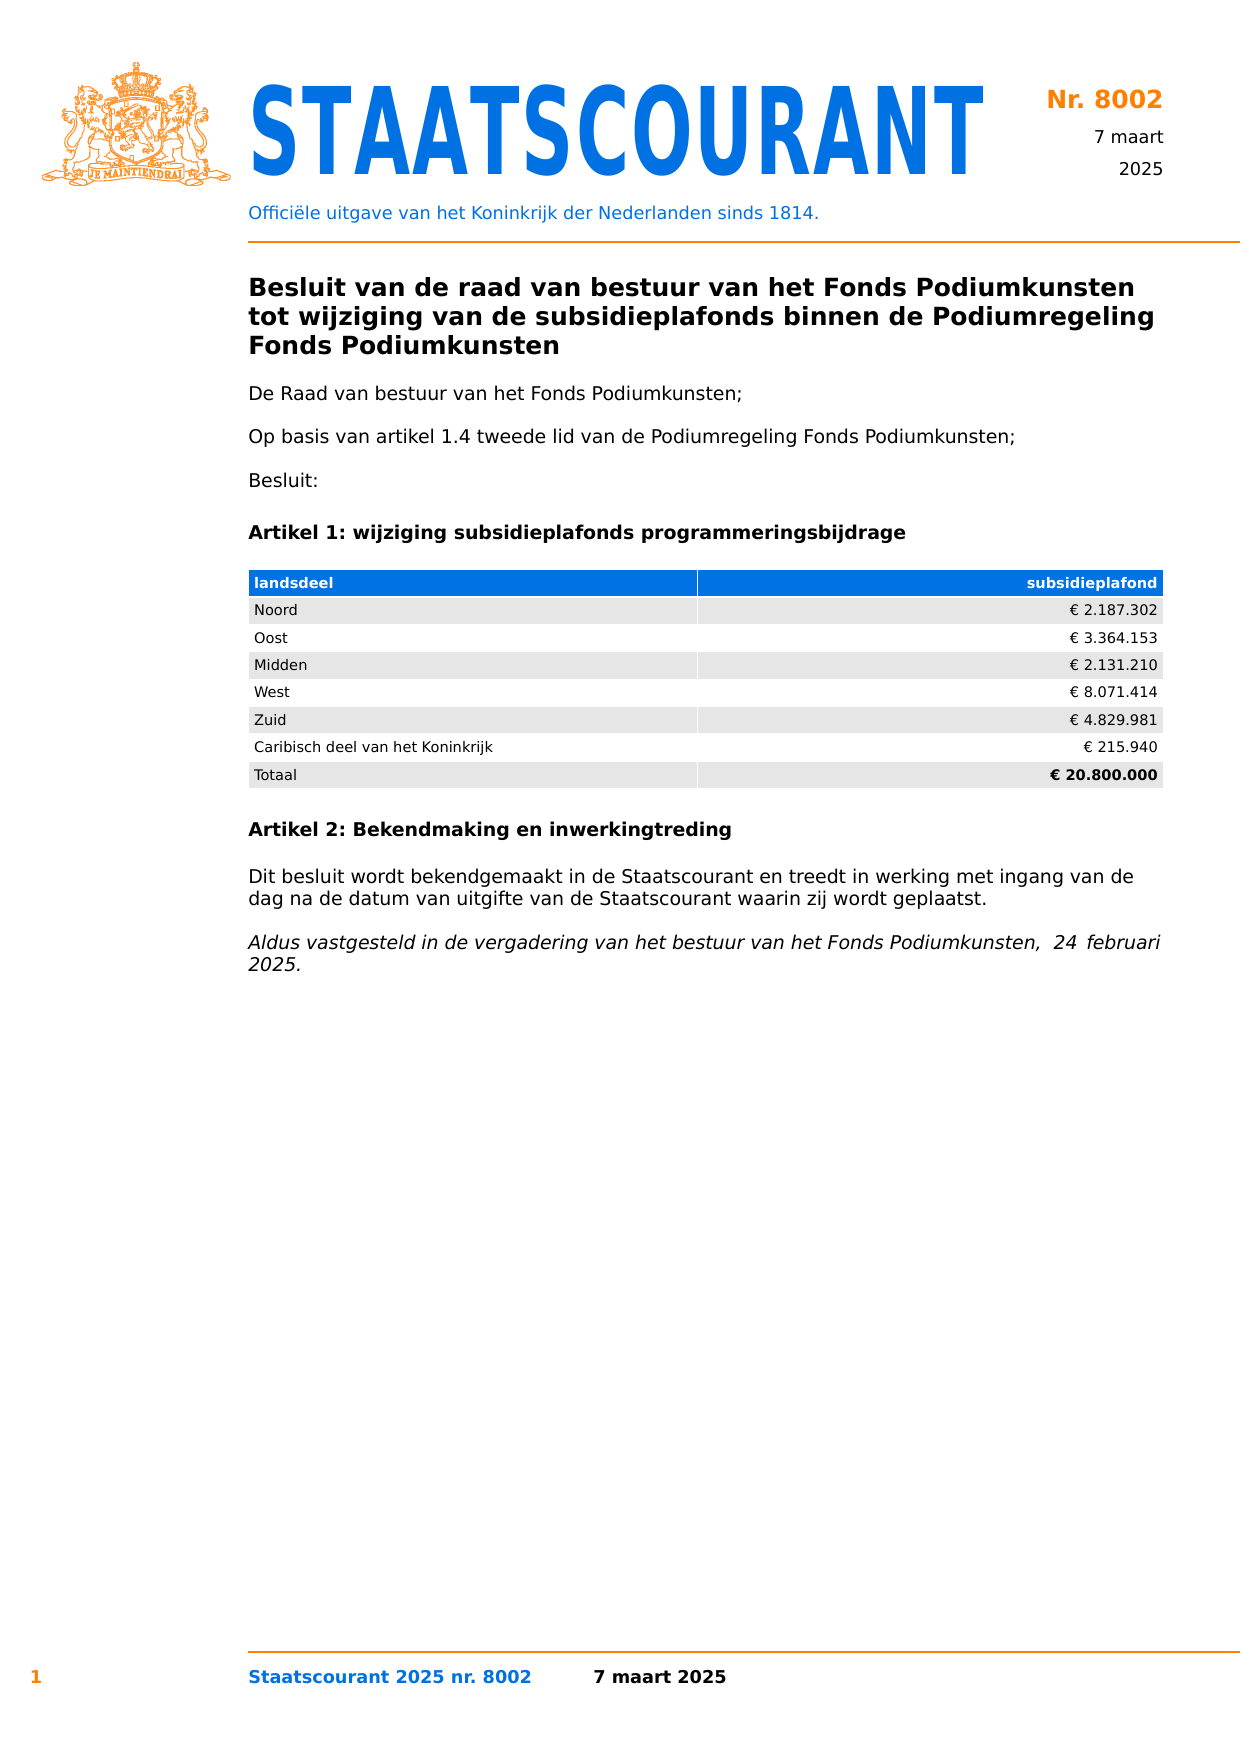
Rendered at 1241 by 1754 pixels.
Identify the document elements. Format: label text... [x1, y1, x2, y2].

table_cell Midden [249, 652, 697, 679]
text Dit besluit wordt bekendgemaakt in de Staatscourant en treedt in werking met ingang van de dag na de datum van uitgifte van de Staatscourant waarin zij wordt geplaatst. [248, 866, 1163, 910]
table_cell Zuid [249, 707, 697, 733]
table_header STAATSCOURANT [248, 62, 998, 203]
table_cell € 3.364.153 [698, 625, 1163, 651]
subtitle Artikel 2: Bekendmaking en inwerkingtreding [248, 819, 1163, 841]
table_cell 2025 [998, 153, 1240, 203]
text Op basis van artikel 1.4 tweede lid van de Podiumregeling Fonds Podiumkunsten; [248, 426, 1163, 448]
text Aldus vastgesteld in de vergadering van het bestuur van het Fonds Podiumkunsten, 24 februari 2025. [248, 932, 1163, 976]
table_cell € 2.187.302 [698, 598, 1163, 624]
table_header Nr. 8002 [998, 62, 1240, 121]
table_header landsdeel [249, 570, 697, 596]
table_cell Caribisch deel van het Koninkrijk [249, 735, 697, 761]
table_cell 7 maart [998, 121, 1240, 153]
table_cell West [249, 680, 697, 706]
text Besluit: [248, 470, 1163, 492]
table_cell Totaal [249, 762, 697, 788]
subtitle Artikel 1: wijziging subsidieplafonds programmeringsbijdrage [248, 522, 1163, 544]
text De Raad van bestuur van het Fonds Podiumkunsten; [248, 382, 1163, 404]
table_cell € 215.940 [698, 735, 1163, 761]
table_cell € 4.829.981 [698, 707, 1163, 733]
table_cell Officiële uitgave van het Koninkrijk der Nederlanden sinds 1814. [248, 203, 1240, 241]
table_cell Oost [249, 625, 697, 651]
table_cell Noord [249, 598, 697, 624]
picture [41, 62, 231, 186]
table_header [25, 62, 248, 241]
table_cell € 2.131.210 [698, 652, 1163, 679]
table_header subsidieplafond [698, 570, 1163, 596]
subtitle Besluit van de raad van bestuur van het Fonds Podiumkunsten tot wijziging van de subsidieplafonds binnen de Podiumregeling Fonds Podiumkunsten [248, 273, 1163, 361]
table_cell € 8.071.414 [698, 680, 1163, 706]
table_cell € 20.800.000 [698, 762, 1163, 788]
